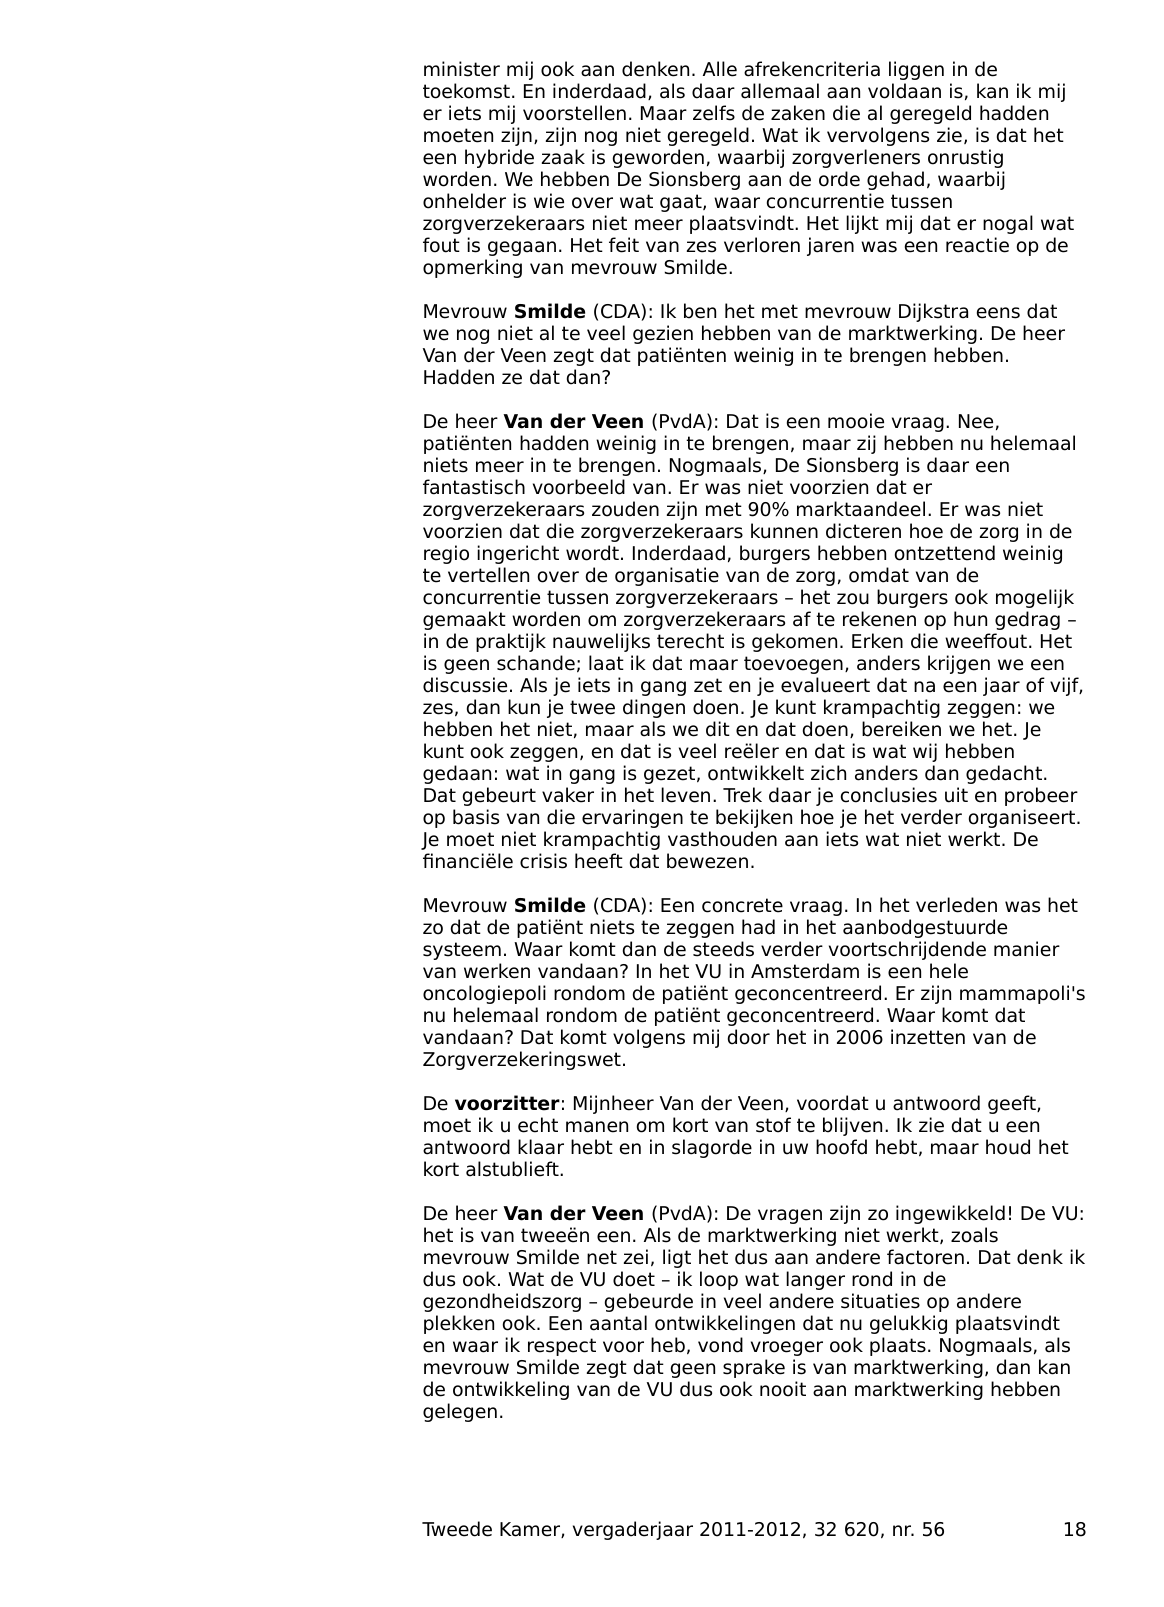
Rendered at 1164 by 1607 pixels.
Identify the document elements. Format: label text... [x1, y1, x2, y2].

text De heer Van der Veen (PvdA): Dat is een mooie vraag. Nee, patiënten hadden weinig in te brengen, maar zij hebben nu helemaal niets meer in te brengen. Nogmaals, De Sionsberg is daar een fantastisch voorbeeld van. Er was niet voorzien dat er zorgverzekeraars zouden zijn met 90% marktaandeel. Er was niet voorzien dat die zorgverzekeraars kunnen dicteren hoe de zorg in de regio ingericht wordt. Inderdaad, burgers hebben ontzettend weinig te vertellen over de organisatie van de zorg, omdat van de concurrentie tussen zorgverzekeraars – het zou burgers ook mogelijk gemaakt worden om zorgverzekeraars af te rekenen op hun gedrag – in de praktijk nauwelijks terecht is gekomen. Erken die weeffout. Het is geen schande; laat ik dat maar toevoegen, anders krijgen we een discussie. Als je iets in gang zet en je evalueert dat na een jaar of vijf, zes, dan kun je twee dingen doen. Je kunt krampachtig zeggen: we hebben het niet, maar als we dit en dat doen, bereiken we het. Je kunt ook zeggen, en dat is veel reëler en dat is wat wij hebben gedaan: wat in gang is gezet, ontwikkelt zich anders dan gedacht. Dat gebeurt vaker in het leven. Trek daar je conclusies uit en probeer op basis van die ervaringen te bekijken hoe je het verder organiseert. Je moet niet krampachtig vasthouden aan iets wat niet werkt. De financiële crisis heeft dat bewezen. [422, 411, 1087, 873]
text De voorzitter: Mijnheer Van der Veen, voordat u antwoord geeft, moet ik u echt manen om kort van stof te blijven. Ik zie dat u een antwoord klaar hebt en in slagorde in uw hoofd hebt, maar houd het kort alstublieft. [422, 1093, 1087, 1181]
text minister mij ook aan denken. Alle afrekencriteria liggen in de toekomst. En inderdaad, als daar allemaal aan voldaan is, kan ik mij er iets mij voorstellen. Maar zelfs de zaken die al geregeld hadden moeten zijn, zijn nog niet geregeld. Wat ik vervolgens zie, is dat het een hybride zaak is geworden, waarbij zorgverleners onrustig worden. We hebben De Sionsberg aan de orde gehad, waarbij onhelder is wie over wat gaat, waar concurrentie tussen zorgverzekeraars niet meer plaatsvindt. Het lijkt mij dat er nogal wat fout is gegaan. Het feit van zes verloren jaren was een reactie op de opmerking van mevrouw Smilde. [422, 59, 1087, 279]
text De heer Van der Veen (PvdA): De vragen zijn zo ingewikkeld! De VU: het is van tweeën een. Als de marktwerking niet werkt, zoals mevrouw Smilde net zei, ligt het dus aan andere factoren. Dat denk ik dus ook. Wat de VU doet – ik loop wat langer rond in de gezondheidszorg – gebeurde in veel andere situaties op andere plekken ook. Een aantal ontwikkelingen dat nu gelukkig plaatsvindt en waar ik respect voor heb, vond vroeger ook plaats. Nogmaals, als mevrouw Smilde zegt dat geen sprake is van marktwerking, dan kan de ontwikkeling van de VU dus ook nooit aan marktwerking hebben gelegen. [422, 1203, 1087, 1423]
text Mevrouw Smilde (CDA): Ik ben het met mevrouw Dijkstra eens dat we nog niet al te veel gezien hebben van de marktwerking. De heer Van der Veen zegt dat patiënten weinig in te brengen hebben. Hadden ze dat dan? [422, 301, 1087, 389]
text Mevrouw Smilde (CDA): Een concrete vraag. In het verleden was het zo dat de patiënt niets te zeggen had in het aanbodgestuurde systeem. Waar komt dan de steeds verder voortschrijdende manier van werken vandaan? In het VU in Amsterdam is een hele oncologiepoli rondom de patiënt geconcentreerd. Er zijn mammapoli's nu helemaal rondom de patiënt geconcentreerd. Waar komt dat vandaan? Dat komt volgens mij door het in 2006 inzetten van de Zorgverzekeringswet. [422, 895, 1087, 1071]
